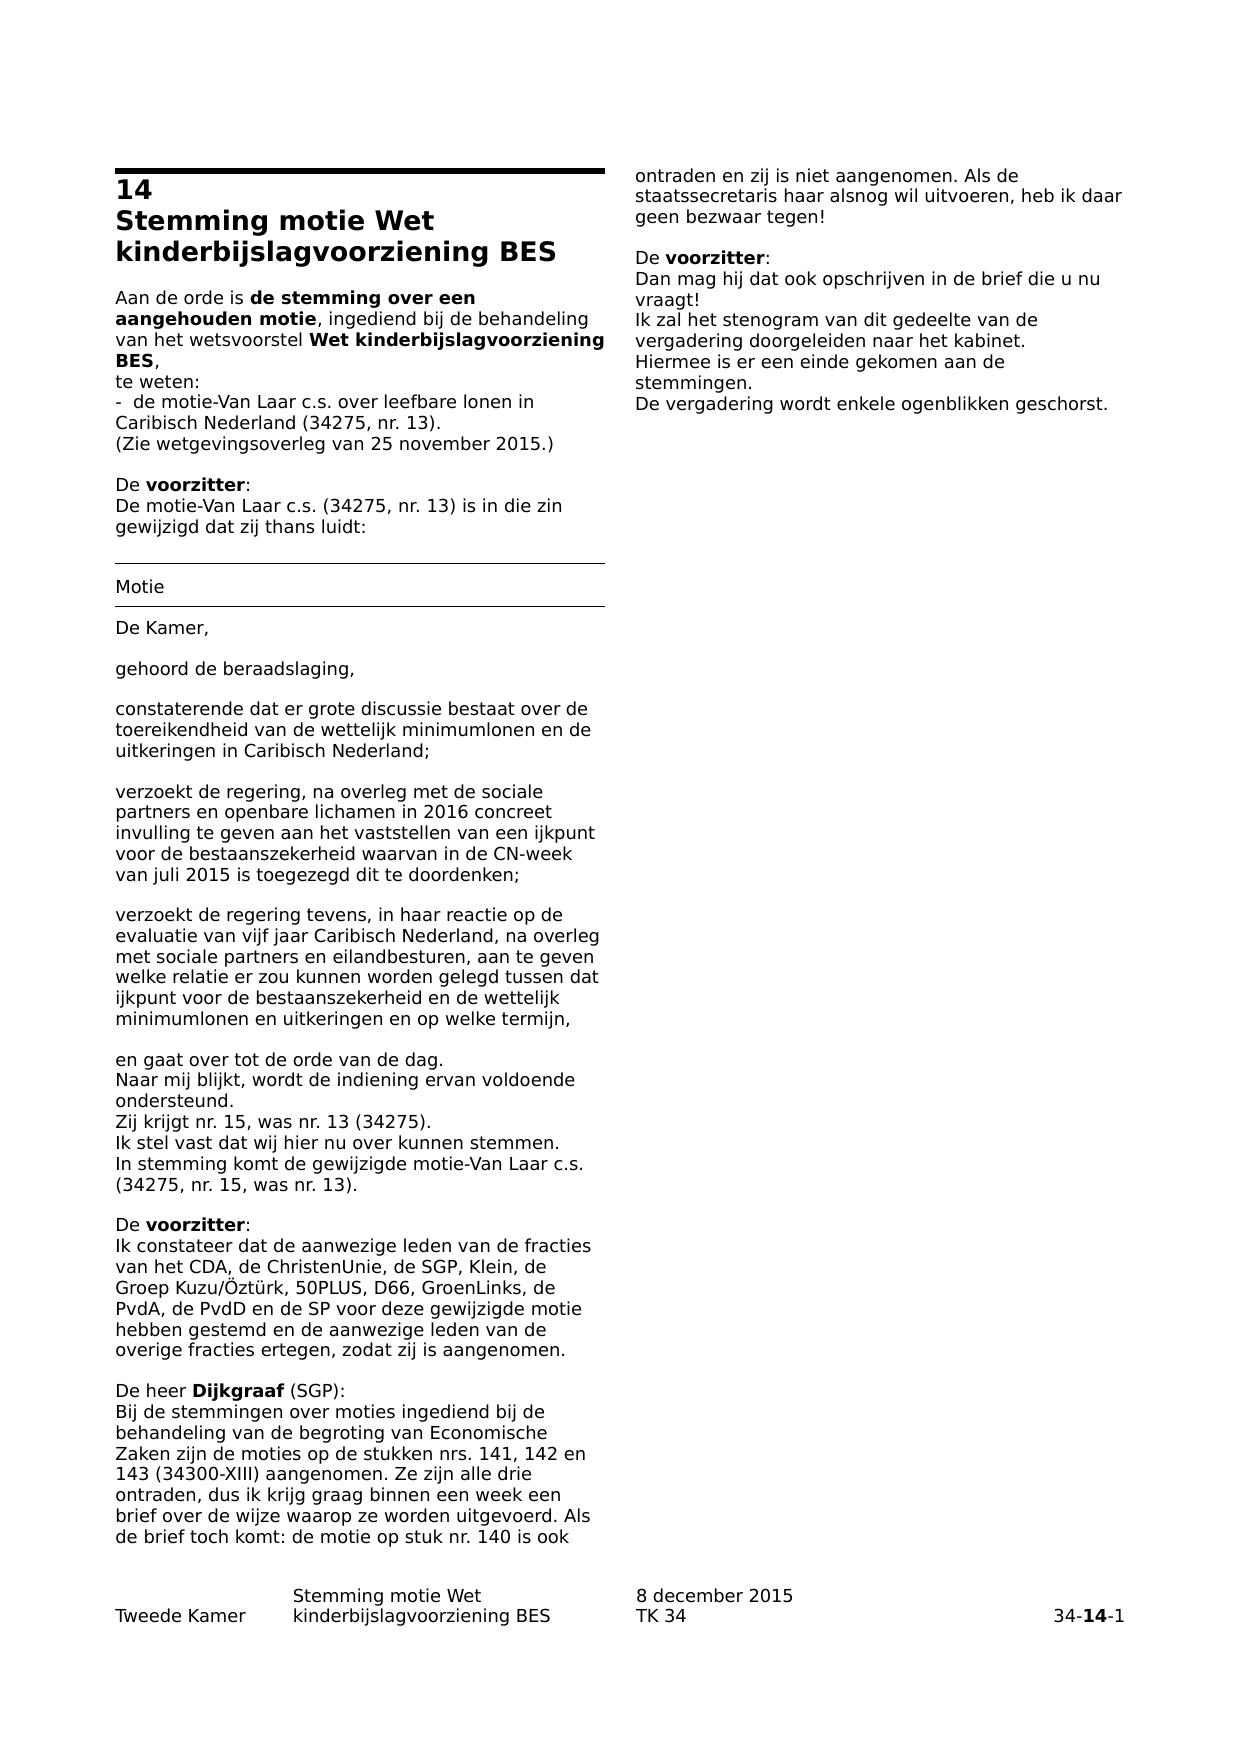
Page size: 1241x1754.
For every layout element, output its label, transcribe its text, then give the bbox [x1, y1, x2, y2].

text gehoord de beraadslaging, [115, 658, 605, 679]
text Bij de stemmingen over moties ingediend bij de behandeling van de begroting van Economische Zaken zijn de moties op de stukken nrs. 141, 142 en 143 (34300-XIII) aangenomen. Ze zijn alle drie ontraden, dus ik krijg graag binnen een week een brief over de wijze waarop ze worden uitgevoerd. Als de brief toch komt: de motie op stuk nr. 140 is ook [115, 1402, 605, 1547]
text De vergadering wordt enkele ogenblikken geschorst. [635, 393, 1125, 414]
text De heer Dijkgraaf (SGP): [115, 1381, 605, 1402]
text De voorzitter: [115, 1215, 605, 1236]
text Hiermee is er een einde gekomen aan de stemmingen. [635, 352, 1125, 393]
text Dan mag hij dat ook opschrijven in de brief die u nu vraagt! [635, 268, 1125, 310]
text De voorzitter: [635, 248, 1125, 268]
text verzoekt de regering, na overleg met de sociale partners en openbare lichamen in 2016 concreet invulling te geven aan het vaststellen van een ijkpunt voor de bestaanszekerheid waarvan in de CN-week van juli 2015 is toegezegd dit te doordenken; [115, 781, 605, 885]
text De motie-Van Laar c.s. (34275, nr. 13) is in die zin gewijzigd dat zij thans luidt: [115, 496, 605, 537]
list de motie-Van Laar c.s. over leefbare lonen in Caribisch Nederland (34275, nr. 13). [115, 392, 605, 434]
text (Zie wetgevingsoverleg van 25 november 2015.) [115, 434, 605, 455]
text De voorzitter: [115, 475, 605, 496]
text Zij krijgt nr. 15, was nr. 13 (34275). [115, 1112, 605, 1133]
text Ik stel vast dat wij hier nu over kunnen stemmen. [115, 1133, 605, 1153]
text en gaat over tot de orde van de dag. [115, 1049, 605, 1070]
text Ik constateer dat de aanwezige leden van de fracties van het CDA, de ChristenUnie, de SGP, Klein, de Groep Kuzu/Öztürk, 50PLUS, D66, GroenLinks, de PvdA, de PvdD en de SP voor deze gewijzigde motie hebben gestemd en de aanwezige leden van de overige fracties ertegen, zodat zij is aangenomen. [115, 1236, 605, 1361]
text verzoekt de regering tevens, in haar reactie op de evaluatie van vijf jaar Caribisch Nederland, na overleg met sociale partners en eilandbesturen, aan te geven welke relatie er zou kunnen worden gelegd tussen dat ijkpunt voor de bestaanszekerheid en de wettelijk minimumlonen en uitkeringen en op welke termijn, [115, 905, 605, 1029]
text Aan de orde is de stemming over een aangehouden motie, ingediend bij de behandeling van het wetsvoorstel Wet kinderbijslagvoorziening BES, [115, 288, 605, 371]
text Motie [115, 577, 605, 598]
text te weten: [115, 371, 605, 392]
text constaterende dat er grote discussie bestaat over de toereikendheid van de wettelijk minimumlonen en de uitkeringen in Caribisch Nederland; [115, 699, 605, 761]
text Naar mij blijkt, wordt de indiening ervan voldoende ondersteund. [115, 1070, 605, 1112]
text Ik zal het stenogram van dit gedeelte van de vergadering doorgeleiden naar het kabinet. [635, 310, 1125, 352]
text ontraden en zij is niet aangenomen. Als de staatssecretaris haar alsnog wil uitvoeren, heb ik daar geen bezwaar tegen! [635, 165, 1125, 228]
title 14 Stemming motie Wet kinderbijslagvoorziening BES [115, 174, 605, 268]
text In stemming komt de gewijzigde motie-Van Laar c.s. (34275, nr. 15, was nr. 13). [115, 1153, 605, 1195]
text De Kamer, [115, 618, 605, 638]
